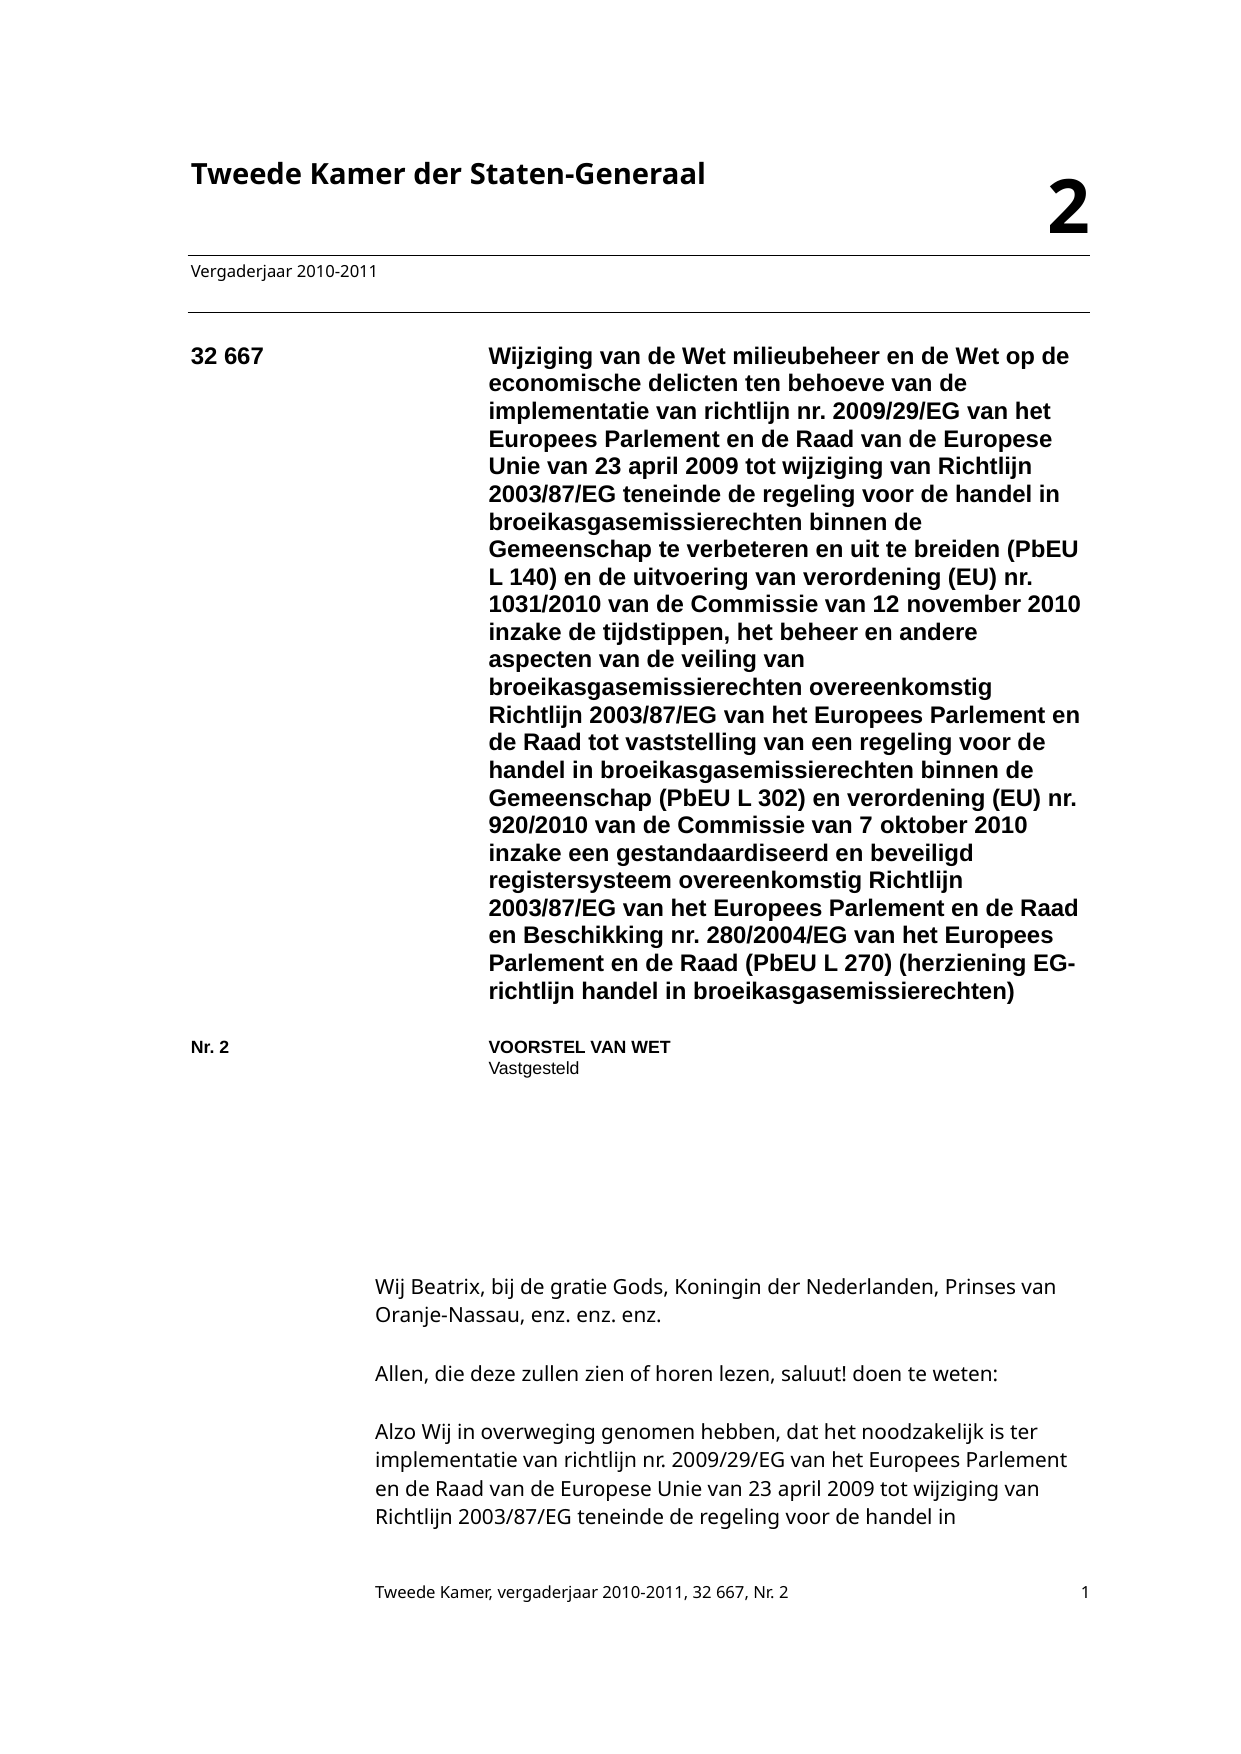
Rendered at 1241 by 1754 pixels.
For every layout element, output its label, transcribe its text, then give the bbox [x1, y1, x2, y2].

table_cell [485, 313, 1090, 339]
table_cell Vergaderjaar 2010-2011 [188, 256, 485, 312]
table_cell [485, 256, 1090, 312]
text Allen, die deze zullen zien of horen lezen, saluut! doen te weten: [375, 1359, 1090, 1387]
table_cell Nr. 2 [188, 1034, 485, 1153]
table_cell 32 667 [188, 339, 485, 1034]
table_header Tweede Kamer der Staten-Generaal [188, 150, 909, 255]
text Wij Beatrix, bij de gratie Gods, Koningin der Nederlanden, Prinses van Oranje-Nassau, enz. enz. enz. [375, 1272, 1090, 1329]
table_cell VOORSTEL VAN WET Vastgesteld [485, 1034, 1090, 1153]
table_header 2 [910, 150, 1090, 255]
table_cell [188, 313, 485, 339]
text Alzo Wij in overweging genomen hebben, dat het noodzakelijk is ter implementatie van richtlijn nr. 2009/29/EG van het Europees Parlement en de Raad van de Europese Unie van 23 april 2009 tot wijziging van Richtlijn 2003/87/EG teneinde de regeling voor de handel in [375, 1417, 1090, 1531]
table_cell Wijziging van de Wet milieubeheer en de Wet op de economische delicten ten behoeve van de implementatie van richtlijn nr. 2009/29/EG van het Europees Parlement en de Raad van de Europese Unie van 23 april 2009 tot wijziging van Richtlijn 2003/87/EG teneinde de regeling voor de handel in broeikasgasemissierechten binnen de Gemeenschap te verbeteren en uit te breiden (PbEU L 140) en de uitvoering van verordening (EU) nr. 1031/2010 van de Commissie van 12 november 2010 inzake de tijdstippen, het beheer en andere aspecten van de veiling van broeikasgasemissierechten overeenkomstig Richtlijn 2003/87/EG van het Europees Parlement en de Raad tot vaststelling van een regeling voor de handel in broeikasgasemissierechten binnen de Gemeenschap (PbEU L 302) en verordening (EU) nr. 920/2010 van de Commissie van 7 oktober 2010 inzake een gestandaardiseerd en beveiligd registersysteem overeenkomstig Richtlijn 2003/87/EG van het Europees Parlement en de Raad en Beschikking nr. 280/2004/EG van het Europees Parlement en de Raad (PbEU L 270) (herziening EG-richtlijn handel in broeikasgasemissierechten) [485, 339, 1090, 1034]
